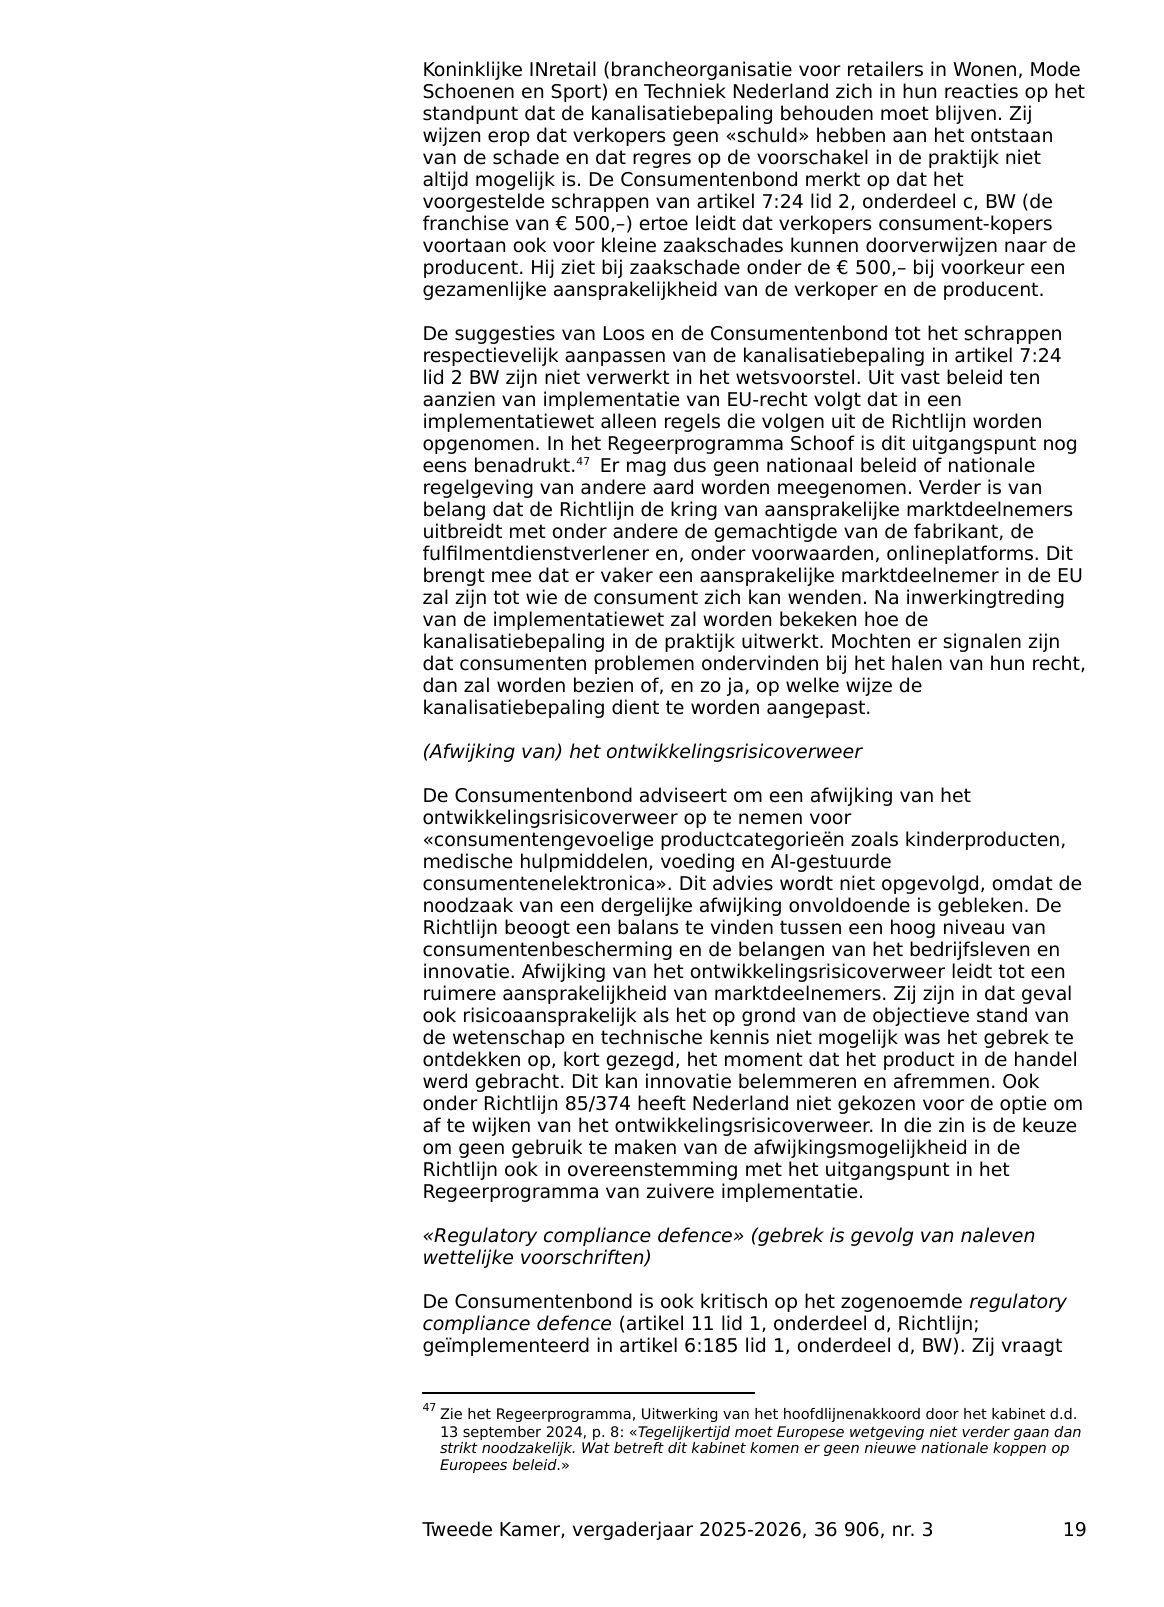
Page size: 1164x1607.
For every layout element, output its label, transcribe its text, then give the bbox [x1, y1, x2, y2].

text Zie het Regeerprogramma, Uitwerking van het hoofdlijnenakkoord door het kabinet d.d. 13 september 2024, p. 8: «Tegelijkertijd moet Europese wetgeving niet verder gaan dan strikt noodzakelijk. Wat betreft dit kabinet komen er geen nieuwe nationale koppen op Europees beleid.» [422, 1402, 1087, 1474]
subtitle (Afwijking van) het ontwikkelingsrisicoverweer [422, 741, 1087, 763]
text Koninklijke INretail (brancheorganisatie voor retailers in Wonen, Mode Schoenen en Sport) en Techniek Nederland zich in hun reacties op het standpunt dat de kanalisatiebepaling behouden moet blijven. Zij wijzen erop dat verkopers geen «schuld» hebben aan het ontstaan van de schade en dat regres op de voorschakel in de praktijk niet altijd mogelijk is. De Consumentenbond merkt op dat het voorgestelde schrappen van artikel 7:24 lid 2, onderdeel c, BW (de franchise van € 500,–) ertoe leidt dat verkopers consument-kopers voortaan ook voor kleine zaakschades kunnen doorverwijzen naar de producent. Hij ziet bij zaakschade onder de € 500,– bij voorkeur een gezamenlijke aansprakelijkheid van de verkoper en de producent. [422, 59, 1087, 301]
text De Consumentenbond is ook kritisch op het zogenoemde regulatory compliance defence (artikel 11 lid 1, onderdeel d, Richtlijn; geïmplementeerd in artikel 6:185 lid 1, onderdeel d, BW). Zij vraagt [422, 1291, 1087, 1357]
subtitle «Regulatory compliance defence» (gebrek is gevolg van naleven wettelijke voorschriften) [422, 1225, 1087, 1269]
text De suggesties van Loos en de Consumentenbond tot het schrappen respectievelijk aanpassen van de kanalisatiebepaling in artikel 7:24 lid 2 BW zijn niet verwerkt in het wetsvoorstel. Uit vast beleid ten aanzien van implementatie van EU-recht volgt dat in een implementatiewet alleen regels die volgen uit de Richtlijn worden opgenomen. In het Regeerprogramma Schoof is dit uitgangspunt nog eens benadrukt. Er mag dus geen nationaal beleid of nationale regelgeving van andere aard worden meegenomen. Verder is van belang dat de Richtlijn de kring van aansprakelijke marktdeelnemers uitbreidt met onder andere de gemachtigde van de fabrikant, de fulfilmentdienstverlener en, onder voorwaarden, onlineplatforms. Dit brengt mee dat er vaker een aansprakelijke marktdeelnemer in de EU zal zijn tot wie de consument zich kan wenden. Na inwerkingtreding van de implementatiewet zal worden bekeken hoe de kanalisatiebepaling in de praktijk uitwerkt. Mochten er signalen zijn dat consumenten problemen ondervinden bij het halen van hun recht, dan zal worden bezien of, en zo ja, op welke wijze de kanalisatiebepaling dient te worden aangepast. [422, 323, 1087, 719]
text De Consumentenbond adviseert om een afwijking van het ontwikkelingsrisicoverweer op te nemen voor «consumentengevoelige productcategorieën zoals kinderproducten, medische hulpmiddelen, voeding en AI-gestuurde consumentenelektronica». Dit advies wordt niet opgevolgd, omdat de noodzaak van een dergelijke afwijking onvoldoende is gebleken. De Richtlijn beoogt een balans te vinden tussen een hoog niveau van consumentenbescherming en de belangen van het bedrijfsleven en innovatie. Afwijking van het ontwikkelingsrisicoverweer leidt tot een ruimere aansprakelijkheid van marktdeelnemers. Zij zijn in dat geval ook risicoaansprakelijk als het op grond van de objectieve stand van de wetenschap en technische kennis niet mogelijk was het gebrek te ontdekken op, kort gezegd, het moment dat het product in de handel werd gebracht. Dit kan innovatie belemmeren en afremmen. Ook onder Richtlijn 85/374 heeft Nederland niet gekozen voor de optie om af te wijken van het ontwikkelingsrisicoverweer. In die zin is de keuze om geen gebruik te maken van de afwijkingsmogelijkheid in de Richtlijn ook in overeenstemming met het uitgangspunt in het Regeerprogramma van zuivere implementatie. [422, 785, 1087, 1203]
